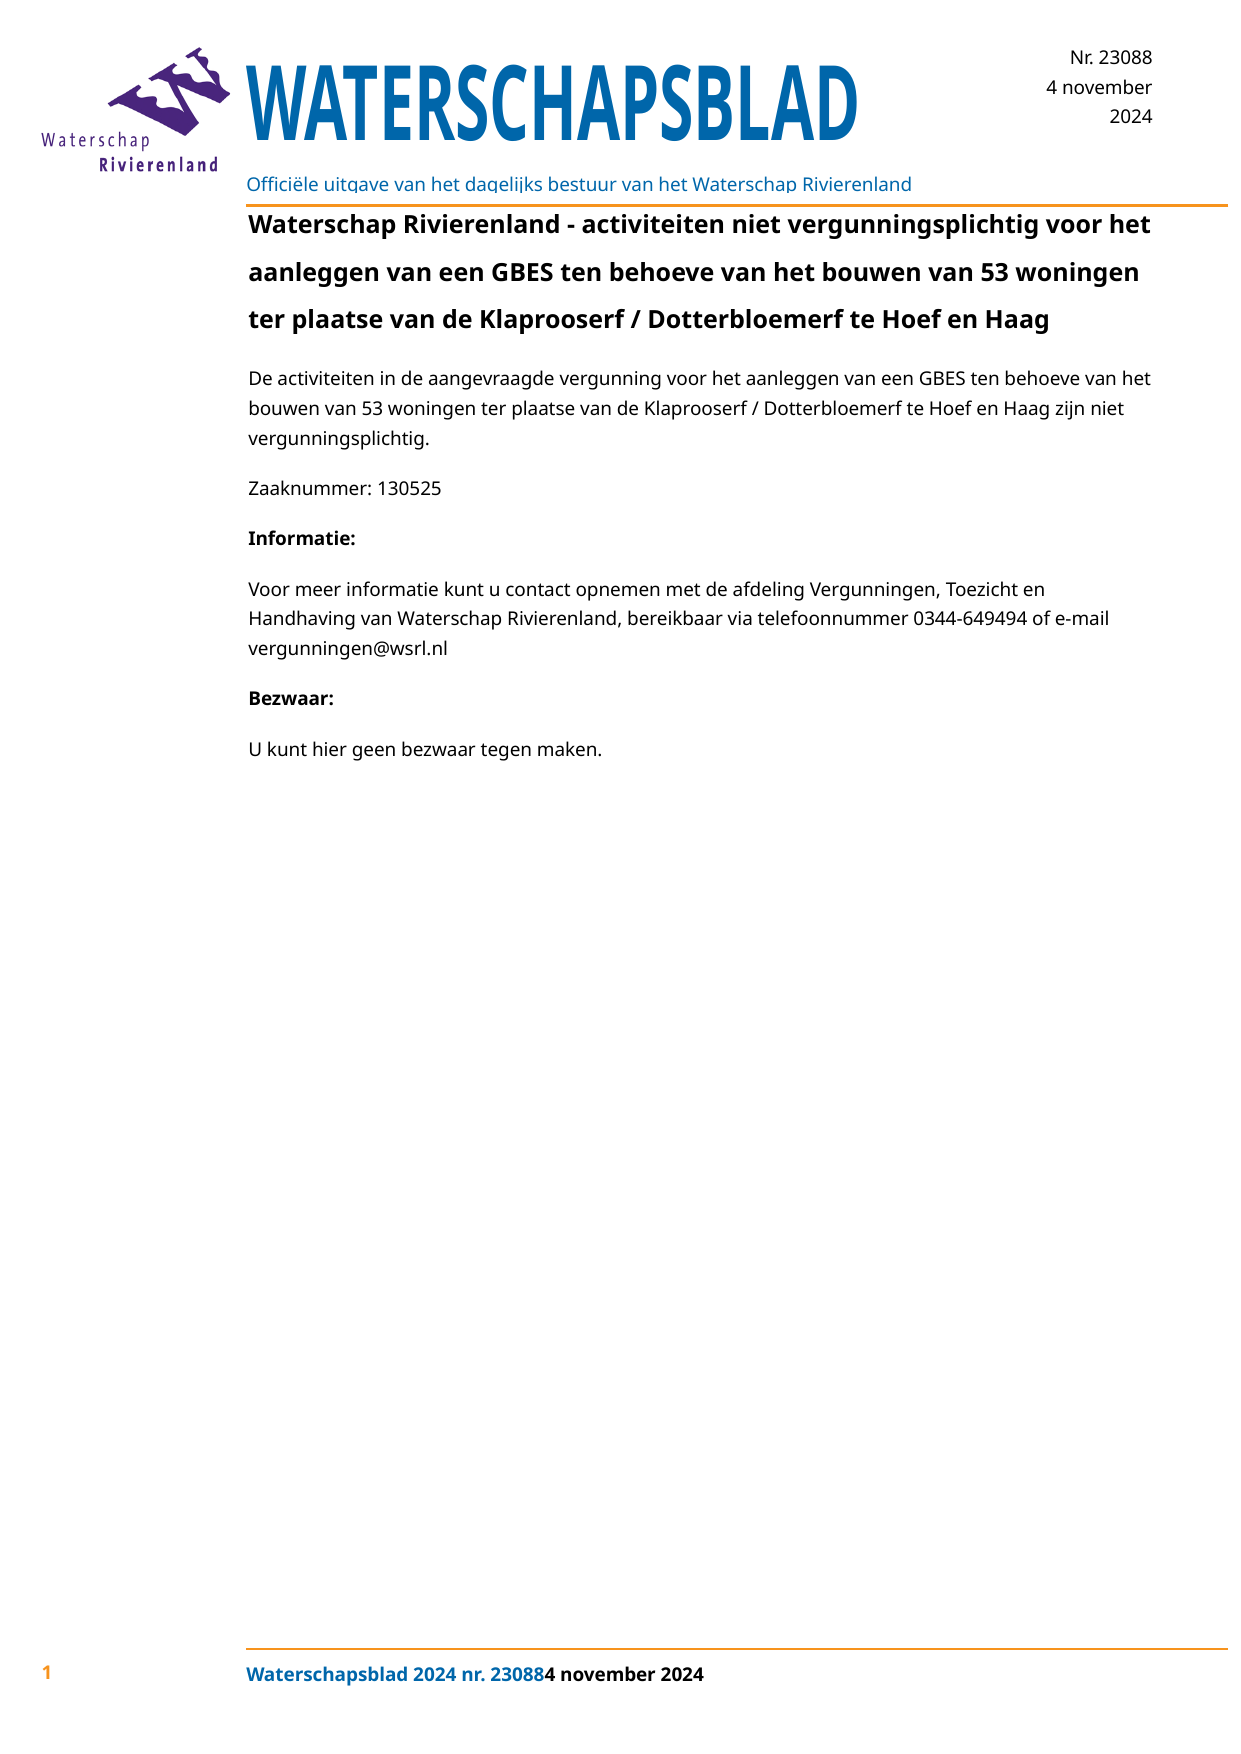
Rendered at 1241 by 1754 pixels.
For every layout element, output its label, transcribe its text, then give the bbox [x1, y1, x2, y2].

text Informatie: [248, 526, 1152, 551]
text De activiteiten in de aangevraagde vergunning voor het aanleggen van een GBES ten behoeve van het bouwen van 53 woningen ter plaatse van de Klaprooserf / Dotterbloemerf te Hoef en Haag zijn niet vergunningsplichtig. [248, 366, 1152, 450]
text Waterschap Rivierenland - activiteiten niet vergunningsplichtig voor het aanleggen van een GBES ten behoeve van het bouwen van 53 woningen ter plaatse van de Klaprooserf / Dotterbloemerf te Hoef en Haag [248, 207, 1152, 336]
text U kunt hier geen bezwaar tegen maken. [248, 736, 1152, 762]
text Bezwaar: [248, 686, 1152, 711]
text Voor meer informatie kunt u contact opnemen met de afdeling Vergunningen, Toezicht en Handhaving van Waterschap Rivierenland, bereikbaar via telefoonnummer 0344-649494 of e-mail vergunningen@wsrl.nl [248, 576, 1152, 661]
picture [41, 47, 231, 172]
text Zaaknummer: 130525 [248, 475, 1152, 501]
